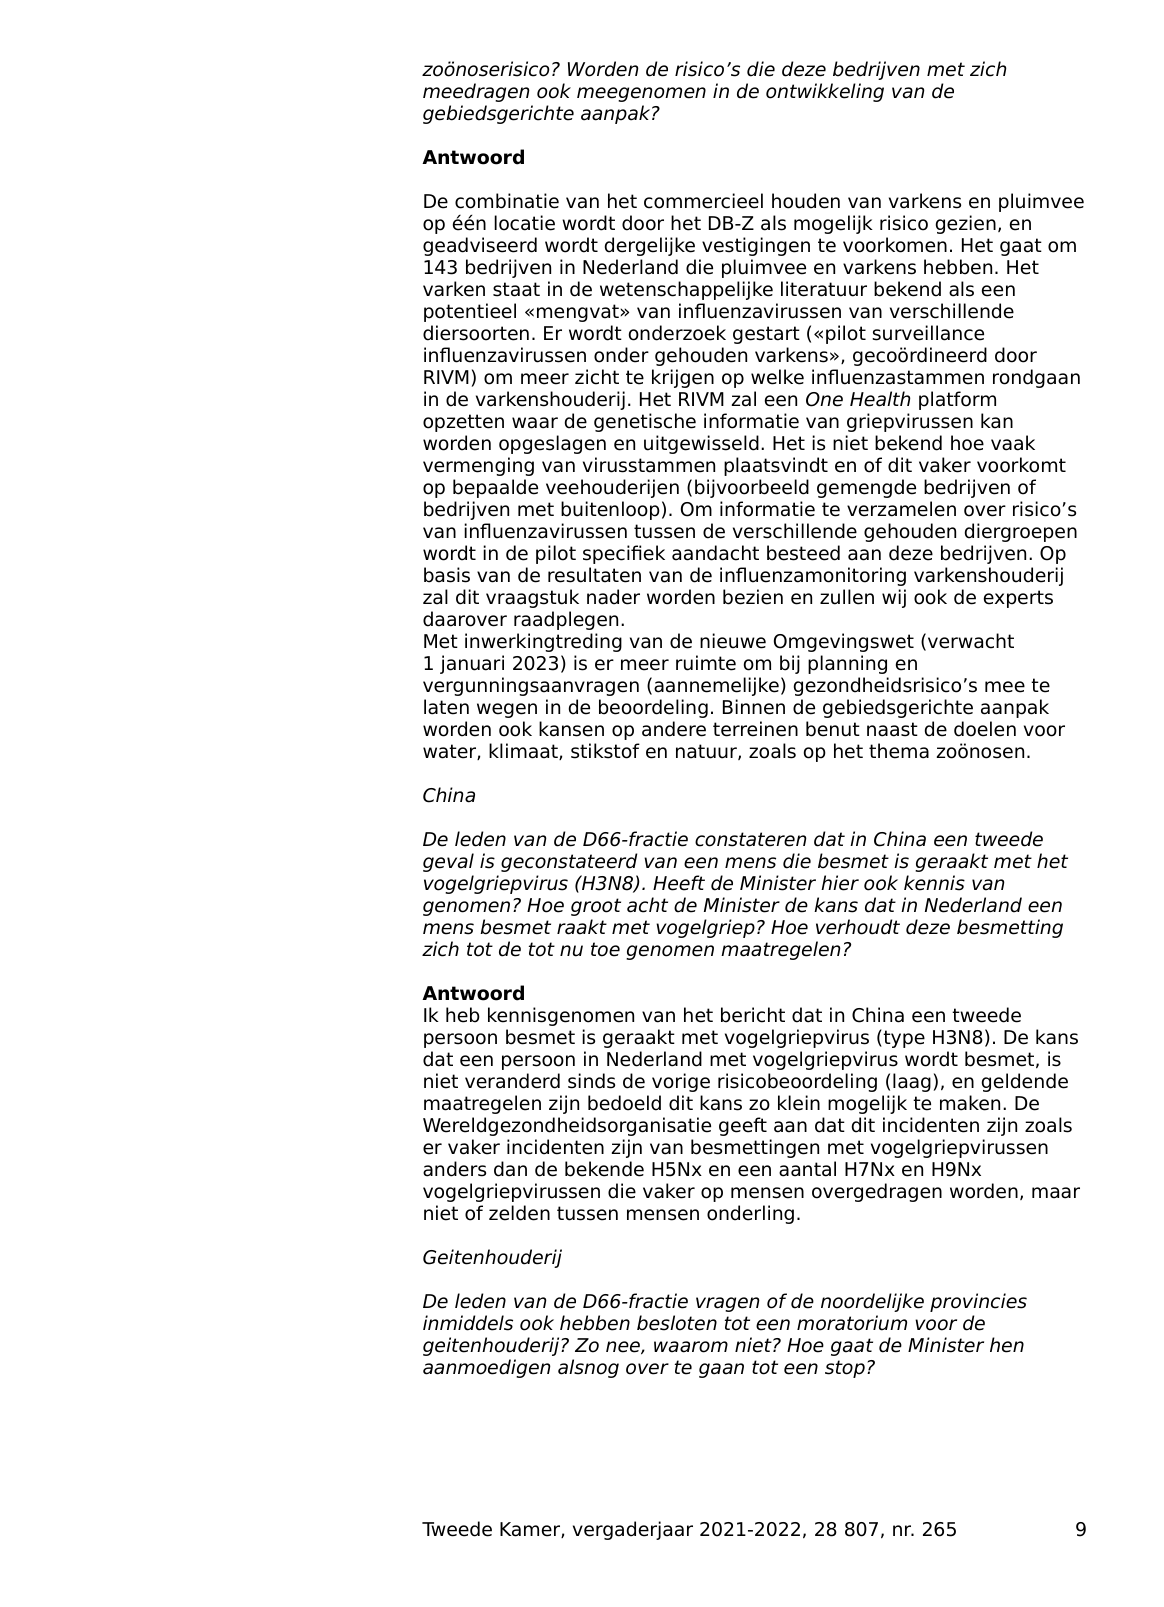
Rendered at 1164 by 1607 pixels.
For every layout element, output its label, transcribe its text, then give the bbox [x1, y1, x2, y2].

subtitle Antwoord [422, 983, 1087, 1005]
text De leden van de D66-fractie constateren dat in China een tweede geval is geconstateerd van een mens die besmet is geraakt met het vogelgriepvirus (H3N8). Heeft de Minister hier ook kennis van genomen? Hoe groot acht de Minister de kans dat in Nederland een mens besmet raakt met vogelgriep? Hoe verhoudt deze besmetting zich tot de tot nu toe genomen maatregelen? [422, 829, 1087, 961]
text Ik heb kennisgenomen van het bericht dat in China een tweede persoon besmet is geraakt met vogelgriepvirus (type H3N8). De kans dat een persoon in Nederland met vogelgriepvirus wordt besmet, is niet veranderd sinds de vorige risicobeoordeling (laag), en geldende maatregelen zijn bedoeld dit kans zo klein mogelijk te maken. De Wereldgezondheidsorganisatie geeft aan dat dit incidenten zijn zoals er vaker incidenten zijn van besmettingen met vogelgriepvirussen anders dan de bekende H5Nx en een aantal H7Nx en H9Nx vogelgriepvirussen die vaker op mensen overgedragen worden, maar niet of zelden tussen mensen onderling. [422, 1005, 1087, 1225]
text Met inwerkingtreding van de nieuwe Omgevingswet (verwacht 1 januari 2023) is er meer ruimte om bij planning en vergunningsaanvragen (aannemelijke) gezondheidsrisico’s mee te laten wegen in de beoordeling. Binnen de gebiedsgerichte aanpak worden ook kansen op andere terreinen benut naast de doelen voor water, klimaat, stikstof en natuur, zoals op het thema zoönosen. [422, 631, 1087, 763]
subtitle Geitenhouderij [422, 1247, 1087, 1269]
subtitle China [422, 785, 1087, 807]
text De combinatie van het commercieel houden van varkens en pluimvee op één locatie wordt door het DB-Z als mogelijk risico gezien, en geadviseerd wordt dergelijke vestigingen te voorkomen. Het gaat om 143 bedrijven in Nederland die pluimvee en varkens hebben. Het varken staat in de wetenschappelijke literatuur bekend als een potentieel «mengvat» van influenzavirussen van verschillende diersoorten. Er wordt onderzoek gestart («pilot surveillance influenzavirussen onder gehouden varkens», gecoördineerd door RIVM) om meer zicht te krijgen op welke influenzastammen rondgaan in de varkenshouderij. Het RIVM zal een One Health platform opzetten waar de genetische informatie van griepvirussen kan worden opgeslagen en uitgewisseld. Het is niet bekend hoe vaak vermenging van virusstammen plaatsvindt en of dit vaker voorkomt op bepaalde veehouderijen (bijvoorbeeld gemengde bedrijven of bedrijven met buitenloop). Om informatie te verzamelen over risico’s van influenzavirussen tussen de verschillende gehouden diergroepen wordt in de pilot specifiek aandacht besteed aan deze bedrijven. Op basis van de resultaten van de influenzamonitoring varkenshouderij zal dit vraagstuk nader worden bezien en zullen wij ook de experts daarover raadplegen. [422, 191, 1087, 631]
subtitle Antwoord [422, 147, 1087, 169]
text zoönoserisico? Worden de risico’s die deze bedrijven met zich meedragen ook meegenomen in de ontwikkeling van de gebiedsgerichte aanpak? [422, 59, 1087, 125]
text De leden van de D66-fractie vragen of de noordelijke provincies inmiddels ook hebben besloten tot een moratorium voor de geitenhouderij? Zo nee, waarom niet? Hoe gaat de Minister hen aanmoedigen alsnog over te gaan tot een stop? [422, 1291, 1087, 1379]
